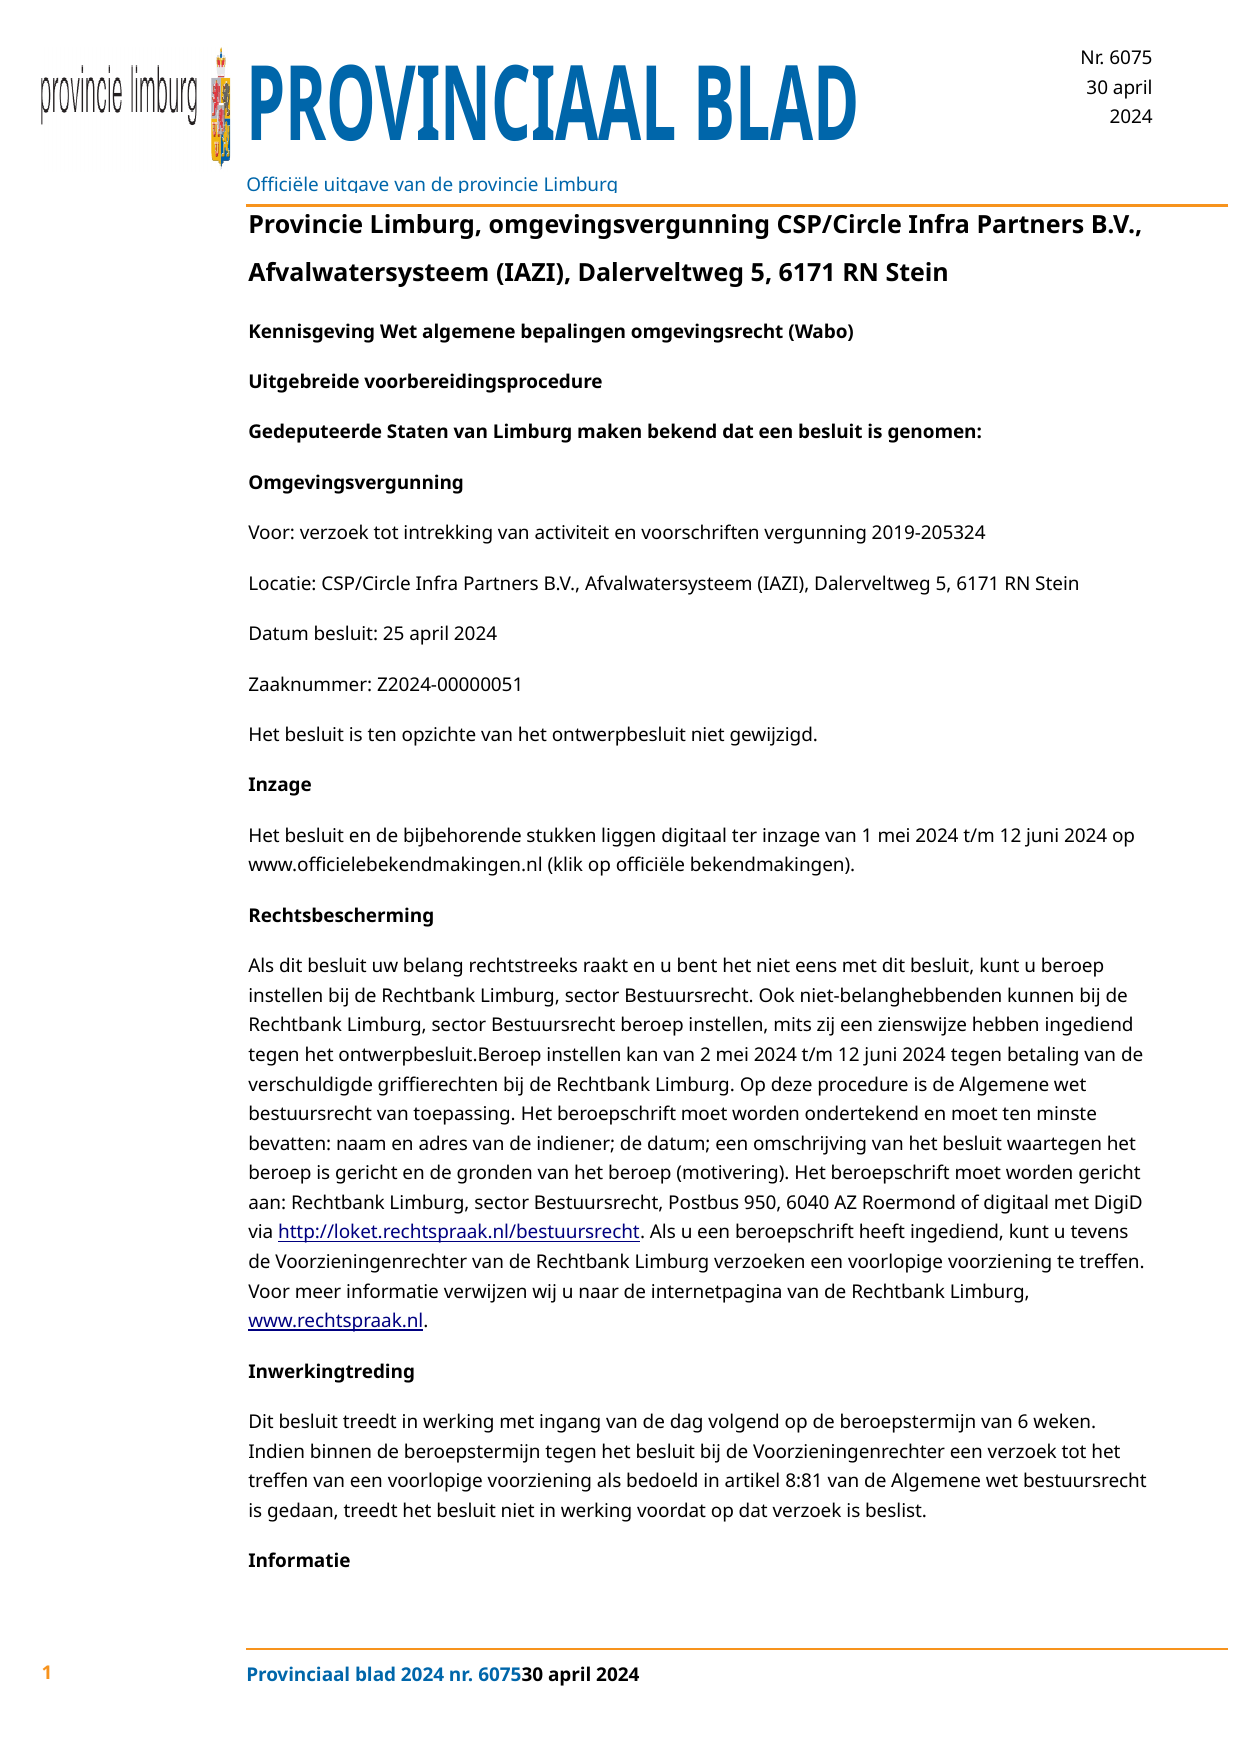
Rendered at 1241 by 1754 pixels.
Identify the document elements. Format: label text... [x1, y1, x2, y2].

text Provincie Limburg, omgevingsvergunning CSP/Circle Infra Partners B.V., Afvalwatersysteem (IAZI), Dalerveltweg 5, 6171 RN Stein [248, 207, 1152, 288]
text Het besluit is ten opzichte van het ontwerpbesluit niet gewijzigd. [248, 721, 1152, 747]
text Het besluit en de bijbehorende stukken liggen digitaal ter inzage van 1 mei 2024 t/m 12 juni 2024 op www.officielebekendmakingen.nl (klik op officiële bekendmakingen). [248, 822, 1152, 877]
text Zaaknummer: Z2024-00000051 [248, 671, 1152, 697]
text Kennisgeving Wet algemene bepalingen omgevingsrecht (Wabo) [248, 318, 1152, 344]
text Als dit besluit uw belang rechtstreeks raakt en u bent het niet eens met dit besluit, kunt u beroep instellen bij de Rechtbank Limburg, sector Bestuursrecht. Ook niet-belanghebbenden kunnen bij de Rechtbank Limburg, sector Bestuursrecht beroep instellen, mits zij een zienswijze hebben ingediend tegen het ontwerpbesluit.Beroep instellen kan van 2 mei 2024 t/m 12 juni 2024 tegen betaling van de verschuldigde griffierechten bij de Rechtbank Limburg. Op deze procedure is de Algemene wet bestuursrecht van toepassing. Het beroepschrift moet worden ondertekend en moet ten minste bevatten: naam en adres van de indiener; de datum; een omschrijving van het besluit waartegen het beroep is gericht en de gronden van het beroep (motivering). Het beroepschrift moet worden gericht aan: Rechtbank Limburg, sector Bestuursrecht, Postbus 950, 6040 AZ Roermond of digitaal met DigiD via http://loket.rechtspraak.nl/bestuursrecht. Als u een beroepschrift heeft ingediend, kunt u tevens de Voorzieningenrechter van de Rechtbank Limburg verzoeken een voorlopige voorziening te treffen. Voor meer informatie verwijzen wij u naar de internetpagina van de Rechtbank Limburg, www.rechtspraak.nl. [248, 952, 1152, 1333]
text Gedeputeerde Staten van Limburg maken bekend dat een besluit is genomen: [248, 419, 1152, 444]
text Voor: verzoek tot intrekking van activiteit en voorschriften vergunning 2019-205324 [248, 519, 1152, 545]
text Datum besluit: 25 april 2024 [248, 620, 1152, 646]
text Inzage [248, 772, 1152, 797]
picture [41, 47, 231, 172]
text Rechtsbescherming [248, 902, 1152, 928]
text Omgevingsvergunning [248, 469, 1152, 495]
text Informatie [248, 1547, 1152, 1573]
text Dit besluit treedt in werking met ingang van de dag volgend op de beroepstermijn van 6 weken. Indien binnen de beroepstermijn tegen het besluit bij de Voorzieningenrechter een verzoek tot het treffen van een voorlopige voorziening als bedoeld in artikel 8:81 van de Algemene wet bestuursrecht is gedaan, treedt het besluit niet in werking voordat op dat verzoek is beslist. [248, 1408, 1152, 1523]
text Uitgebreide voorbereidingsprocedure [248, 368, 1152, 394]
text Inwerkingtreding [248, 1358, 1152, 1384]
text Locatie: CSP/Circle Infra Partners B.V., Afvalwatersysteem (IAZI), Dalerveltweg 5, 6171 RN Stein [248, 570, 1152, 596]
